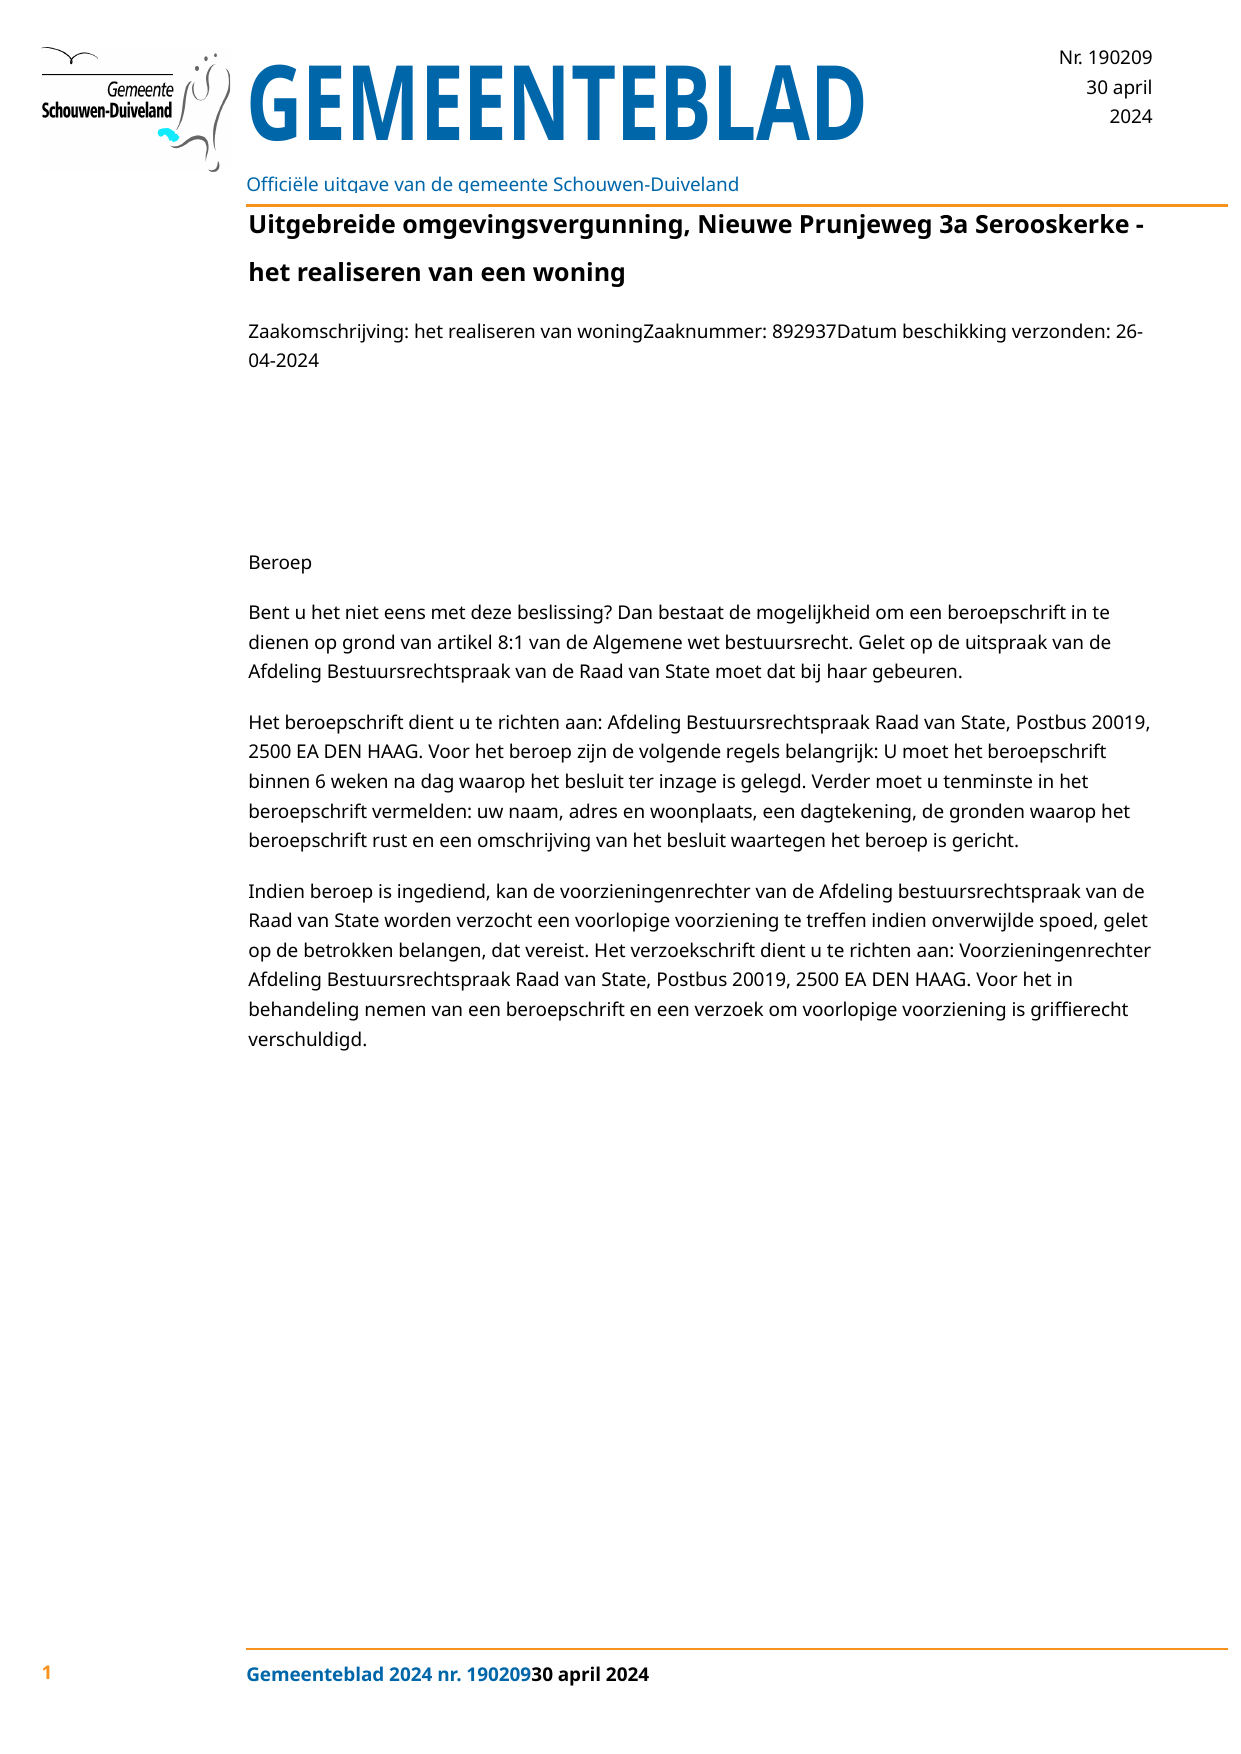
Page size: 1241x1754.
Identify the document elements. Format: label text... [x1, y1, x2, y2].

text Bent u het niet eens met deze beslissing? Dan bestaat de mogelijkheid om een beroepschrift in te dienen op grond van artikel 8:1 van de Algemene wet bestuursrecht. Gelet op de uitspraak van de Afdeling Bestuursrechtspraak van de Raad van State moet dat bij haar gebeuren. [248, 599, 1152, 684]
text Indien beroep is ingediend, kan de voorzieningenrechter van de Afdeling bestuursrechtspraak van de Raad van State worden verzocht een voorlopige voorziening te treffen indien onverwijlde spoed, gelet op de betrokken belangen, dat vereist. Het verzoekschrift dient u te richten aan: Voorzieningenrechter Afdeling Bestuursrechtspraak Raad van State, Postbus 20019, 2500 EA DEN HAAG. Voor het in behandeling nemen van een beroepschrift en een verzoek om voorlopige voorziening is griffierecht verschuldigd. [248, 878, 1152, 1052]
picture [41, 47, 231, 172]
text Beroep [248, 549, 1152, 575]
text Zaakomschrijving: het realiseren van woningZaaknummer: 892937Datum beschikking verzonden: 26-04-2024 [248, 318, 1152, 373]
text Uitgebreide omgevingsvergunning, Nieuwe Prunjeweg 3a Serooskerke - het realiseren van een woning [248, 207, 1152, 288]
text Het beroepschrift dient u te richten aan: Afdeling Bestuursrechtspraak Raad van State, Postbus 20019, 2500 EA DEN HAAG. Voor het beroep zijn de volgende regels belangrijk: U moet het beroepschrift binnen 6 weken na dag waarop het besluit ter inzage is gelegd. Verder moet u tenminste in het beroepschrift vermelden: uw naam, adres en woonplaats, een dagtekening, de gronden waarop het beroepschrift rust en een omschrijving van het besluit waartegen het beroep is gericht. [248, 709, 1152, 853]
